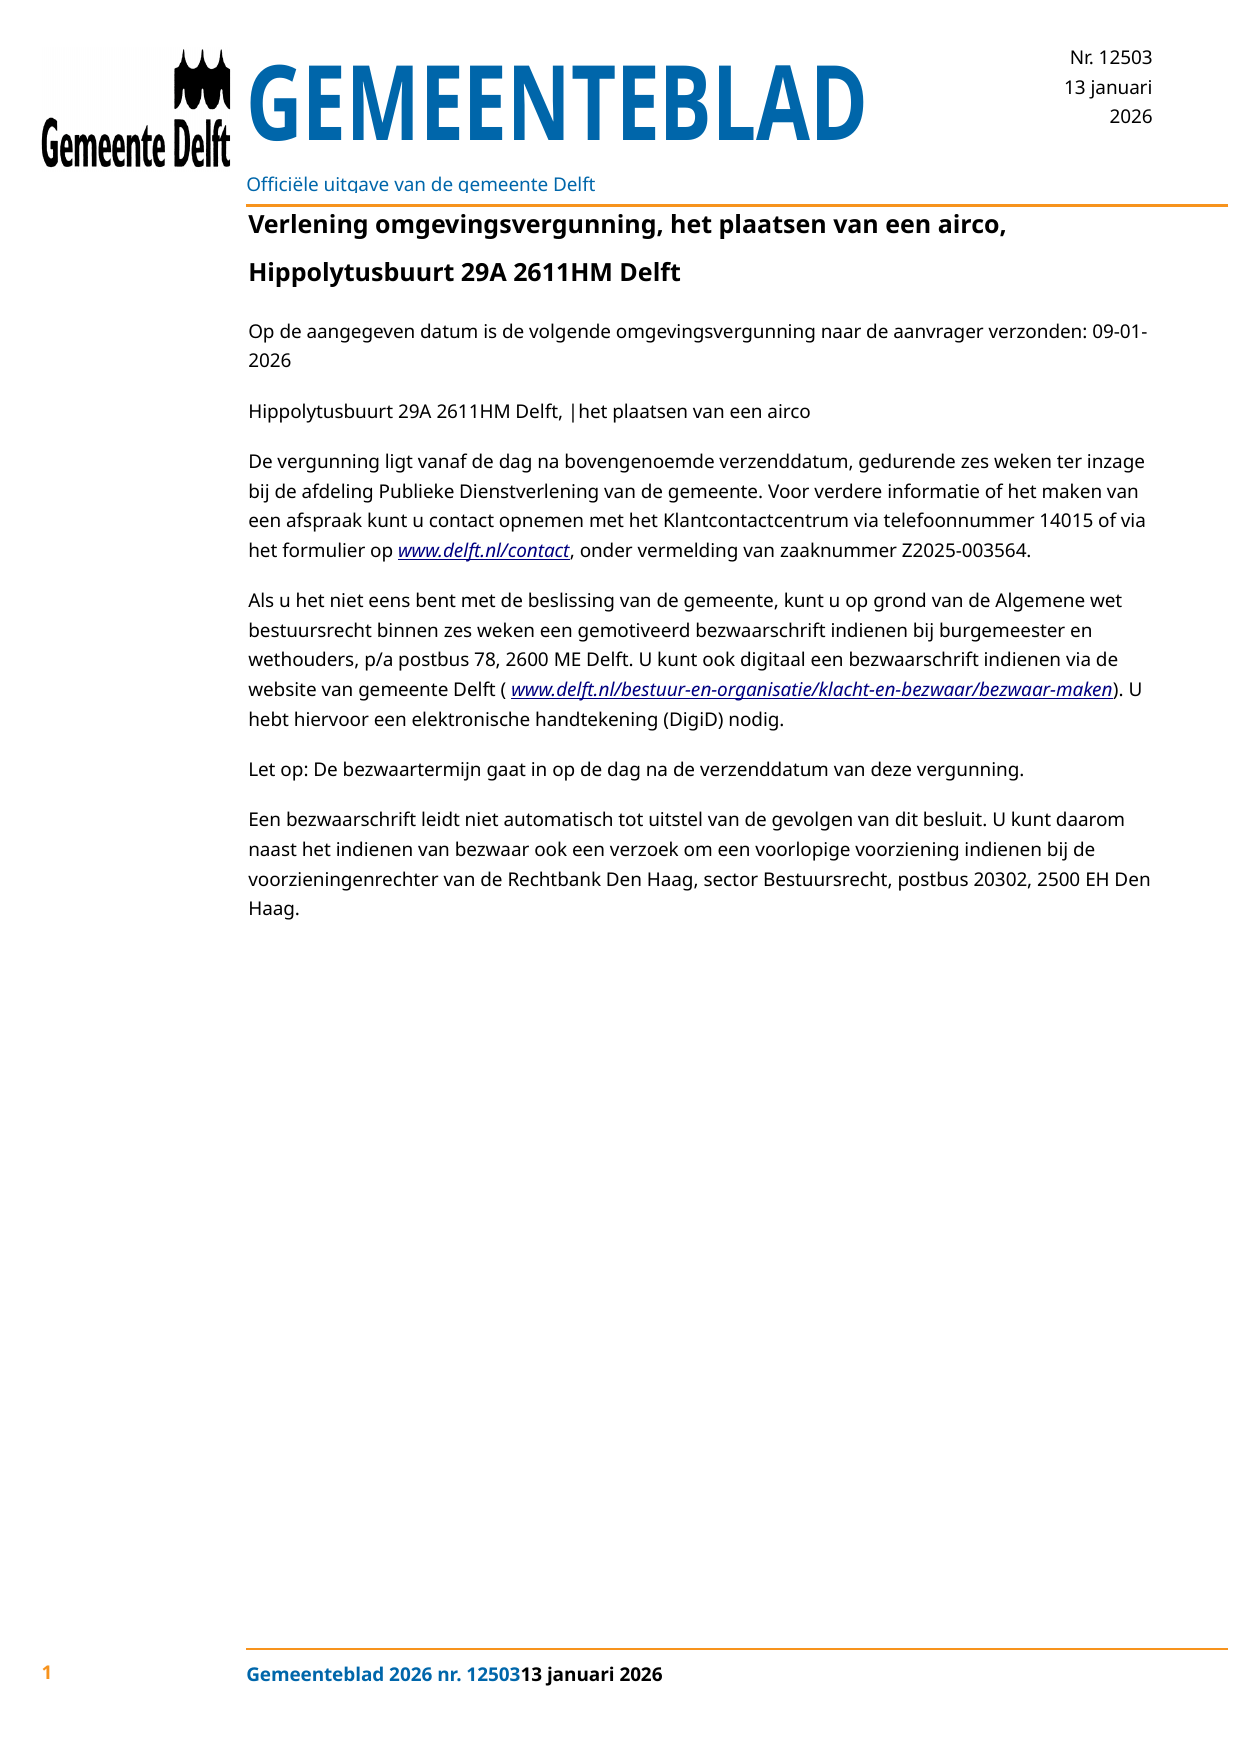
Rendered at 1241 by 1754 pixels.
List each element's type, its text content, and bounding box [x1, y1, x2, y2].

text Verlening omgevingsvergunning, het plaatsen van een airco, Hippolytusbuurt 29A 2611HM Delft [248, 207, 1152, 288]
picture [41, 47, 231, 172]
text De vergunning ligt vanaf de dag na bovengenoemde verzenddatum, gedurende zes weken ter inzage bij de afdeling Publieke Dienstverlening van de gemeente. Voor verdere informatie of het maken van een afspraak kunt u contact opnemen met het Klantcontactcentrum via telefoonnummer 14015 of via het formulier op www.delft.nl/contact, onder vermelding van zaaknummer Z2025-003564. [248, 448, 1152, 563]
text Op de aangegeven datum is de volgende omgevingsvergunning naar de aanvrager verzonden: 09-01-2026 [248, 318, 1152, 373]
text Een bezwaarschrift leidt niet automatisch tot uitstel van de gevolgen van dit besluit. U kunt daarom naast het indienen van bezwaar ook een verzoek om een voorlopige voorziening indienen bij de voorzieningenrechter van de Rechtbank Den Haag, sector Bestuursrecht, postbus 20302, 2500 EH Den Haag. [248, 807, 1152, 921]
text Hippolytusbuurt 29A 2611HM Delft, |het plaatsen van een airco [248, 398, 1152, 424]
text Als u het niet eens bent met de beslissing van de gemeente, kunt u op grond van de Algemene wet bestuursrecht binnen zes weken een gemotiveerd bezwaarschrift indienen bij burgemeester en wethouders, p/a postbus 78, 2600 ME Delft. U kunt ook digitaal een bezwaarschrift indienen via de website van gemeente Delft ( www.delft.nl/bestuur-en-organisatie/klacht-en-bezwaar/bezwaar-maken). U hebt hiervoor een elektronische handtekening (DigiD) nodig. [248, 587, 1152, 732]
text Let op: De bezwaartermijn gaat in op de dag na de verzenddatum van deze vergunning. [248, 756, 1152, 782]
